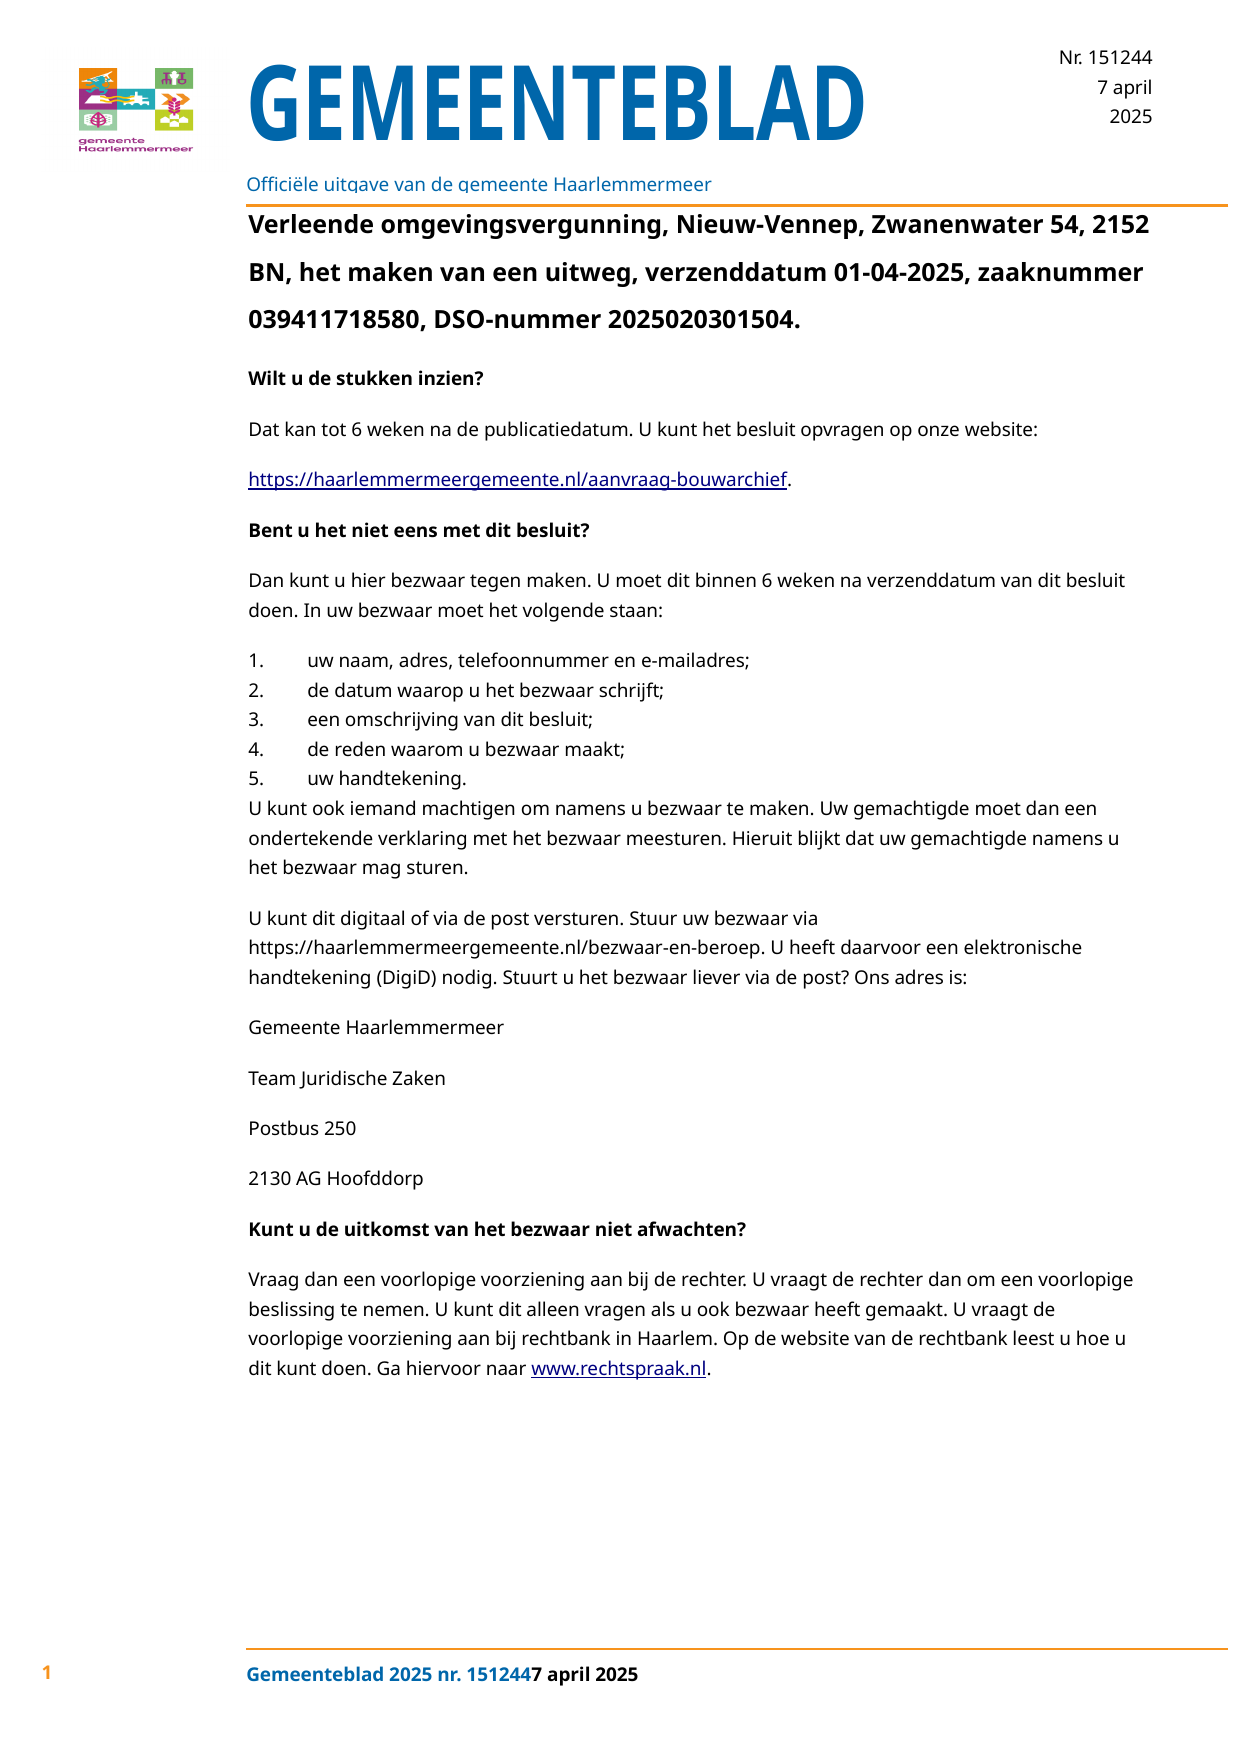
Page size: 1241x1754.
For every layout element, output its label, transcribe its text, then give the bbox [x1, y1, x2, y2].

list een omschrijving van dit besluit; [248, 706, 1152, 732]
text Vraag dan een voorlopige voorziening aan bij de rechter. U vraagt de rechter dan om een voorlopige beslissing te nemen. U kunt dit alleen vragen als u ook bezwaar heeft gemaakt. U vraagt de voorlopige voorziening aan bij rechtbank in Haarlem. Op de website van de rechtbank leest u hoe u dit kunt doen. Ga hiervoor naar www.rechtspraak.nl. [248, 1266, 1152, 1381]
text Verleende omgevingsvergunning, Nieuw-Vennep, Zwanenwater 54, 2152 BN, het maken van een uitweg, verzenddatum 01-04-2025, zaaknummer 039411718580, DSO-nummer 2025020301504. [248, 207, 1152, 336]
text Gemeente Haarlemmermeer [248, 1014, 1152, 1040]
list de datum waarop u het bezwaar schrijft; [248, 677, 1152, 702]
list uw handtekening. [248, 766, 1152, 791]
text Dat kan tot 6 weken na de publicatiedatum. U kunt het besluit opvragen op onze website: [248, 416, 1152, 442]
text Postbus 250 [248, 1115, 1152, 1141]
text Team Juridische Zaken [248, 1065, 1152, 1090]
text U kunt ook iemand machtigen om namens u bezwaar te maken. Uw gemachtigde moet dan een ondertekende verklaring met het bezwaar meesturen. Hieruit blijkt dat uw gemachtigde namens u het bezwaar mag sturen. [248, 795, 1152, 880]
text Kunt u de uitkomst van het bezwaar niet afwachten? [248, 1216, 1152, 1242]
text Wilt u de stukken inzien? [248, 366, 1152, 391]
text 2130 AG Hoofddorp [248, 1166, 1152, 1191]
text Bent u het niet eens met dit besluit? [248, 517, 1152, 542]
picture [41, 47, 231, 172]
list uw naam, adres, telefoonnummer en e-mailadres; [248, 647, 1152, 673]
text Dan kunt u hier bezwaar tegen maken. U moet dit binnen 6 weken na verzenddatum van dit besluit doen. In uw bezwaar moet het volgende staan: [248, 567, 1152, 622]
text U kunt dit digitaal of via de post versturen. Stuur uw bezwaar via https://haarlemmermeergemeente.nl/bezwaar-en-beroep. U heeft daarvoor een elektronische handtekening (DigiD) nodig. Stuurt u het bezwaar liever via de post? Ons adres is: [248, 905, 1152, 989]
text https://haarlemmermeergemeente.nl/aanvraag-bouwarchief. [248, 466, 1152, 492]
list de reden waarom u bezwaar maakt; [248, 736, 1152, 762]
